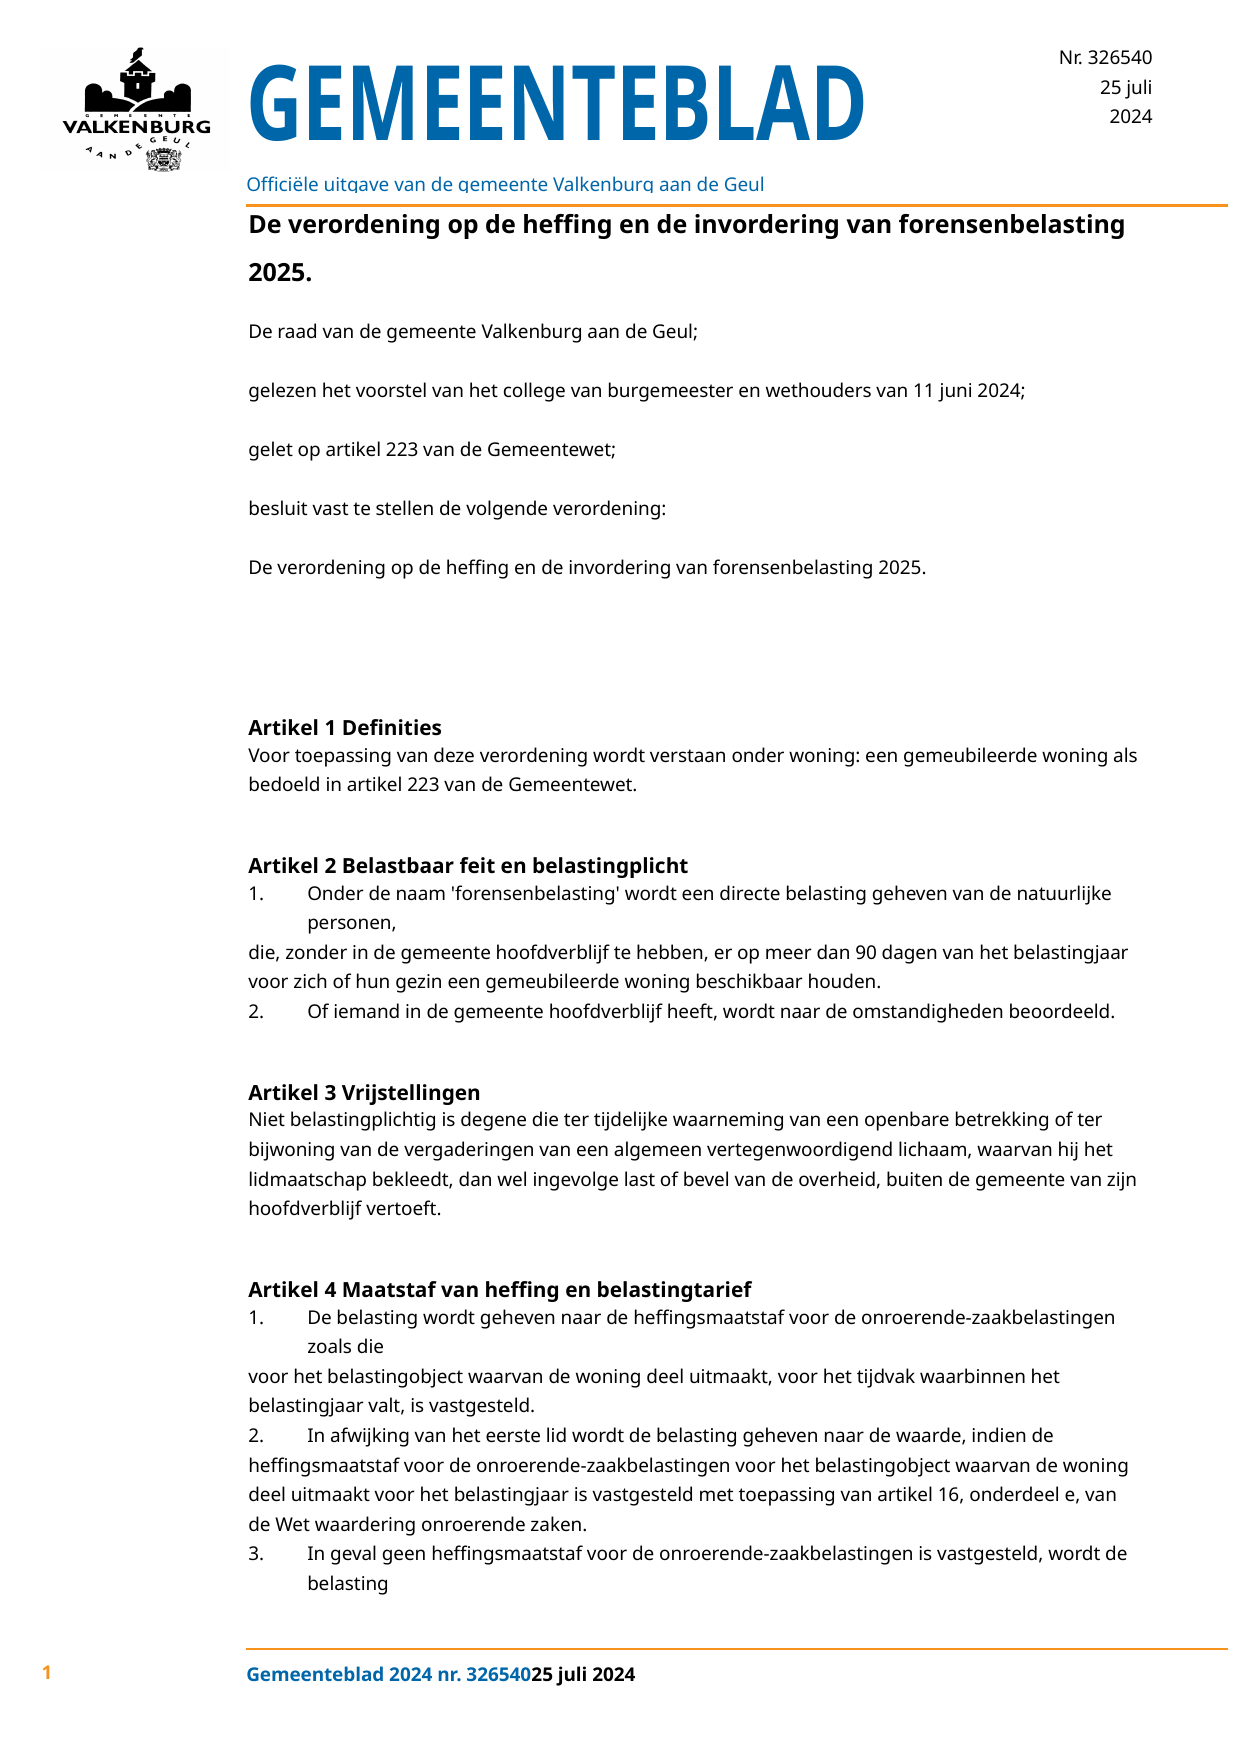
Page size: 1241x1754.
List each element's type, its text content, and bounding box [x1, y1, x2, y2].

text De verordening op de heffing en de invordering van forensenbelasting 2025. [248, 207, 1152, 288]
text Artikel 2 Belastbaar feit en belastingplicht [248, 851, 1152, 880]
text gelet op artikel 223 van de Gemeentewet; [248, 436, 1152, 462]
list Of iemand in de gemeente hoofdverblijf heeft, wordt naar de omstandigheden beoordeeld. [248, 998, 1152, 1024]
list De belasting wordt geheven naar de heffingsmaatstaf voor de onroerende-zaakbelastingen zoals die [248, 1304, 1152, 1359]
text De verordening op de heffing en de invordering van forensenbelasting 2025. [248, 554, 1152, 580]
text Artikel 1 Definities [248, 713, 1152, 742]
picture [41, 47, 231, 172]
text Artikel 3 Vrijstellingen [248, 1078, 1152, 1107]
list Onder de naam 'forensenbelasting' wordt een directe belasting geheven van de natuurlijke personen, [248, 880, 1152, 935]
text De raad van de gemeente Valkenburg aan de Geul; [248, 318, 1152, 344]
text Artikel 4 Maatstaf van heffing en belastingtarief [248, 1275, 1152, 1304]
list In geval geen heffingsmaatstaf voor de onroerende-zaakbelastingen is vastgesteld, wordt de belasting [248, 1541, 1152, 1596]
text belastingjaar valt, is vastgesteld. [248, 1393, 1152, 1418]
text besluit vast te stellen de volgende verordening: [248, 495, 1152, 521]
text voor het belastingobject waarvan de woning deel uitmaakt, voor het tijdvak waarbinnen het [248, 1363, 1152, 1389]
text Niet belastingplichtig is degene die ter tijdelijke waarneming van een openbare betrekking of ter bijwoning van de vergaderingen van een algemeen vertegenwoordigend lichaam, waarvan hij het lidmaatschap bekleedt, dan wel ingevolge last of bevel van de overheid, buiten de gemeente van zijn hoofdverblijf vertoeft. [248, 1107, 1152, 1221]
text die, zonder in de gemeente hoofdverblijf te hebben, er op meer dan 90 dagen van het belastingjaar [248, 939, 1152, 965]
list In afwijking van het eerste lid wordt de belasting geheven naar de waarde, indien de [248, 1422, 1152, 1448]
text voor zich of hun gezin een gemeubileerde woning beschikbaar houden. [248, 969, 1152, 994]
text deel uitmaakt voor het belastingjaar is vastgesteld met toepassing van artikel 16, onderdeel e, van [248, 1481, 1152, 1507]
text gelezen het voorstel van het college van burgemeester en wethouders van 11 juni 2024; [248, 377, 1152, 403]
text Voor toepassing van deze verordening wordt verstaan onder woning: een gemeubileerde woning als bedoeld in artikel 223 van de Gemeentewet. [248, 742, 1152, 797]
text de Wet waardering onroerende zaken. [248, 1511, 1152, 1537]
text heffingsmaatstaf voor de onroerende-zaakbelastingen voor het belastingobject waarvan de woning [248, 1452, 1152, 1477]
